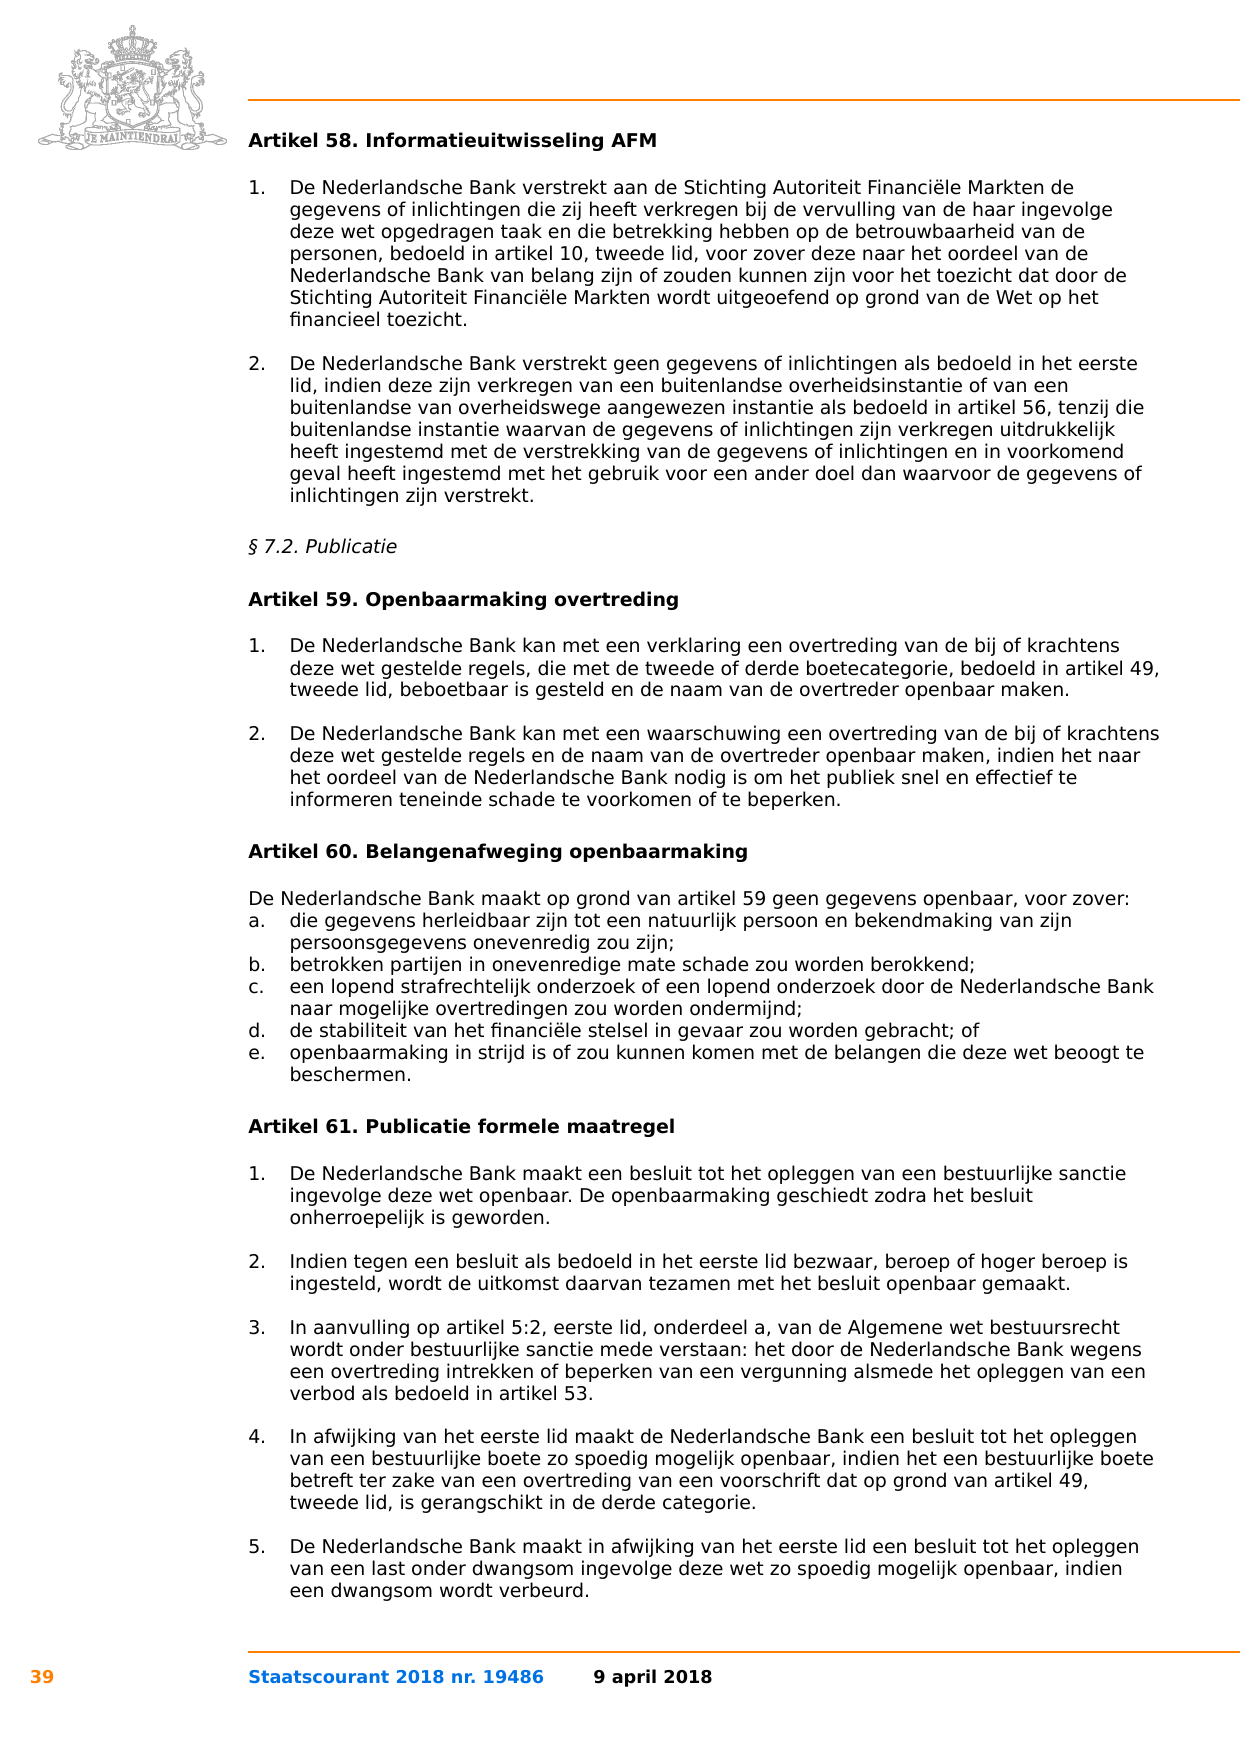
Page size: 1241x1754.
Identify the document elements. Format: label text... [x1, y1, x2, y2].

subtitle Artikel 58. Informatieuitwisseling AFM [248, 130, 1163, 152]
picture [38, 25, 227, 150]
text c. een lopend strafrechtelijk onderzoek of een lopend onderzoek door de Nederlandsche Bank naar mogelijke overtredingen zou worden ondermijnd; [248, 976, 1163, 1020]
text 3. In aanvulling op artikel 5:2, eerste lid, onderdeel a, van de Algemene wet bestuursrecht wordt onder bestuurlijke sanctie mede verstaan: het door de Nederlandsche Bank wegens een overtreding intrekken of beperken van een vergunning alsmede het opleggen van een verbod als bedoeld in artikel 53. [248, 1317, 1163, 1404]
subtitle Artikel 59. Openbaarmaking overtreding [248, 588, 1163, 610]
text 1. De Nederlandsche Bank verstrekt aan de Stichting Autoriteit Financiële Markten de gegevens of inlichtingen die zij heeft verkregen bij de vervulling van de haar ingevolge deze wet opgedragen taak en die betrekking hebben op de betrouwbaarheid van de personen, bedoeld in artikel 10, tweede lid, voor zover deze naar het oordeel van de Nederlandsche Bank van belang zijn of zouden kunnen zijn voor het toezicht dat door de Stichting Autoriteit Financiële Markten wordt uitgeoefend op grond van de Wet op het financieel toezicht. [248, 177, 1163, 331]
text 2. Indien tegen een besluit als bedoeld in het eerste lid bezwaar, beroep of hoger beroep is ingesteld, wordt de uitkomst daarvan tezamen met het besluit openbaar gemaakt. [248, 1251, 1163, 1295]
subtitle Artikel 60. Belangenafweging openbaarmaking [248, 841, 1163, 863]
subtitle Artikel 61. Publicatie formele maatregel [248, 1116, 1163, 1138]
text 2. De Nederlandsche Bank kan met een waarschuwing een overtreding van de bij of krachtens deze wet gestelde regels en de naam van de overtreder openbaar maken, indien het naar het oordeel van de Nederlandsche Bank nodig is om het publiek snel en effectief te informeren teneinde schade te voorkomen of te beperken. [248, 723, 1163, 811]
text 1. De Nederlandsche Bank kan met een verklaring een overtreding van de bij of krachtens deze wet gestelde regels, die met de tweede of derde boetecategorie, bedoeld in artikel 49, tweede lid, beboetbaar is gesteld en de naam van de overtreder openbaar maken. [248, 635, 1163, 701]
text d. de stabiliteit van het financiële stelsel in gevaar zou worden gebracht; of [248, 1020, 1163, 1042]
text De Nederlandsche Bank maakt op grond van artikel 59 geen gegevens openbaar, voor zover: [248, 888, 1163, 910]
text 2. De Nederlandsche Bank verstrekt geen gegevens of inlichtingen als bedoeld in het eerste lid, indien deze zijn verkregen van een buitenlandse overheidsinstantie of van een buitenlandse van overheidswege aangewezen instantie als bedoeld in artikel 56, tenzij die buitenlandse instantie waarvan de gegevens of inlichtingen zijn verkregen uitdrukkelijk heeft ingestemd met de verstrekking van de gegevens of inlichtingen en in voorkomend geval heeft ingestemd met het gebruik voor een ander doel dan waarvoor de gegevens of inlichtingen zijn verstrekt. [248, 353, 1163, 506]
text a. die gegevens herleidbaar zijn tot een natuurlijk persoon en bekendmaking van zijn persoonsgegevens onevenredig zou zijn; [248, 910, 1163, 954]
text 1. De Nederlandsche Bank maakt een besluit tot het opleggen van een bestuurlijke sanctie ingevolge deze wet openbaar. De openbaarmaking geschiedt zodra het besluit onherroepelijk is geworden. [248, 1163, 1163, 1229]
text e. openbaarmaking in strijd is of zou kunnen komen met de belangen die deze wet beoogt te beschermen. [248, 1042, 1163, 1086]
subtitle § 7.2. Publicatie [248, 536, 1163, 558]
text 5. De Nederlandsche Bank maakt in afwijking van het eerste lid een besluit tot het opleggen van een last onder dwangsom ingevolge deze wet zo spoedig mogelijk openbaar, indien een dwangsom wordt verbeurd. [248, 1536, 1163, 1602]
text b. betrokken partijen in onevenredige mate schade zou worden berokkend; [248, 954, 1163, 976]
text 4. In afwijking van het eerste lid maakt de Nederlandsche Bank een besluit tot het opleggen van een bestuurlijke boete zo spoedig mogelijk openbaar, indien het een bestuurlijke boete betreft ter zake van een overtreding van een voorschrift dat op grond van artikel 49, tweede lid, is gerangschikt in de derde categorie. [248, 1426, 1163, 1514]
